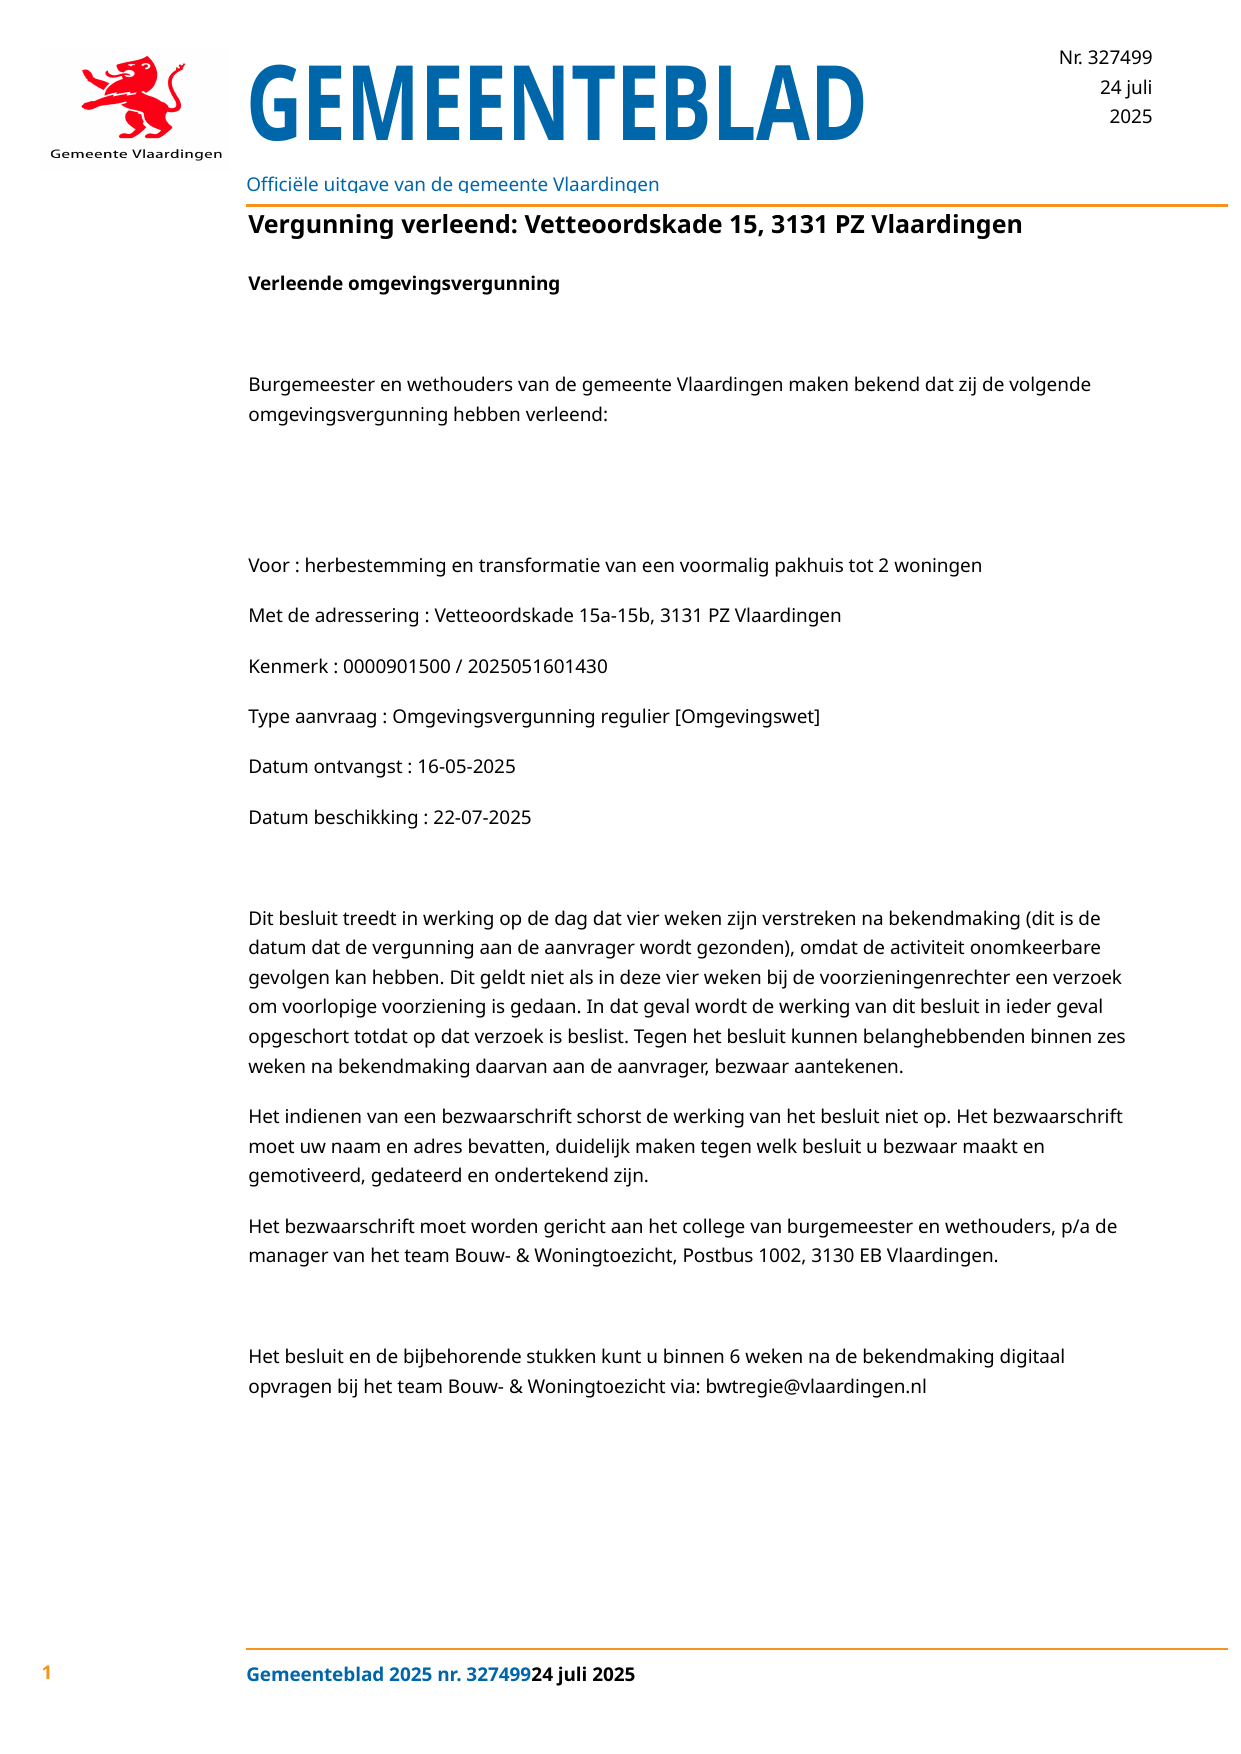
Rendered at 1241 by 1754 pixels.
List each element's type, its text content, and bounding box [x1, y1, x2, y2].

text Het besluit en de bijbehorende stukken kunt u binnen 6 weken na de bekendmaking digitaal opvragen bij het team Bouw- & Woningtoezicht via: bwtregie@vlaardingen.nl [248, 1343, 1152, 1398]
text Met de adressering : Vetteoordskade 15a-15b, 3131 PZ Vlaardingen [248, 602, 1152, 628]
text Verleende omgevingsvergunning [248, 270, 1152, 296]
text Type aanvraag : Omgevingsvergunning regulier [Omgevingswet] [248, 703, 1152, 729]
text Datum ontvangst : 16-05-2025 [248, 754, 1152, 779]
text Burgemeester en wethouders van de gemeente Vlaardingen maken bekend dat zij de volgende omgevingsvergunning hebben verleend: [248, 371, 1152, 426]
text Het bezwaarschrift moet worden gericht aan het college van burgemeester en wethouders, p/a de manager van het team Bouw- & Woningtoezicht, Postbus 1002, 3130 EB Vlaardingen. [248, 1213, 1152, 1268]
text Vergunning verleend: Vetteoordskade 15, 3131 PZ Vlaardingen [248, 207, 1152, 241]
text Het indienen van een bezwaarschrift schorst de werking van het besluit niet op. Het bezwaarschrift moet uw naam en adres bevatten, duidelijk maken tegen welk besluit u bezwaar maakt en gemotiveerd, gedateerd en ondertekend zijn. [248, 1103, 1152, 1188]
text Kenmerk : 0000901500 / 2025051601430 [248, 653, 1152, 678]
text Voor : herbestemming en transformatie van een voormalig pakhuis tot 2 woningen [248, 552, 1152, 578]
picture [41, 47, 231, 172]
text Dit besluit treedt in werking op de dag dat vier weken zijn verstreken na bekendmaking (dit is de datum dat de vergunning aan de aanvrager wordt gezonden), omdat de activiteit onomkeerbare gevolgen kan hebben. Dit geldt niet als in deze vier weken bij de voorzieningenrechter een verzoek om voorlopige voorziening is gedaan. In dat geval wordt de werking van dit besluit in ieder geval opgeschort totdat op dat verzoek is beslist. Tegen het besluit kunnen belanghebbenden binnen zes weken na bekendmaking daarvan aan de aanvrager, bezwaar aantekenen. [248, 905, 1152, 1078]
text Datum beschikking : 22-07-2025 [248, 804, 1152, 830]
